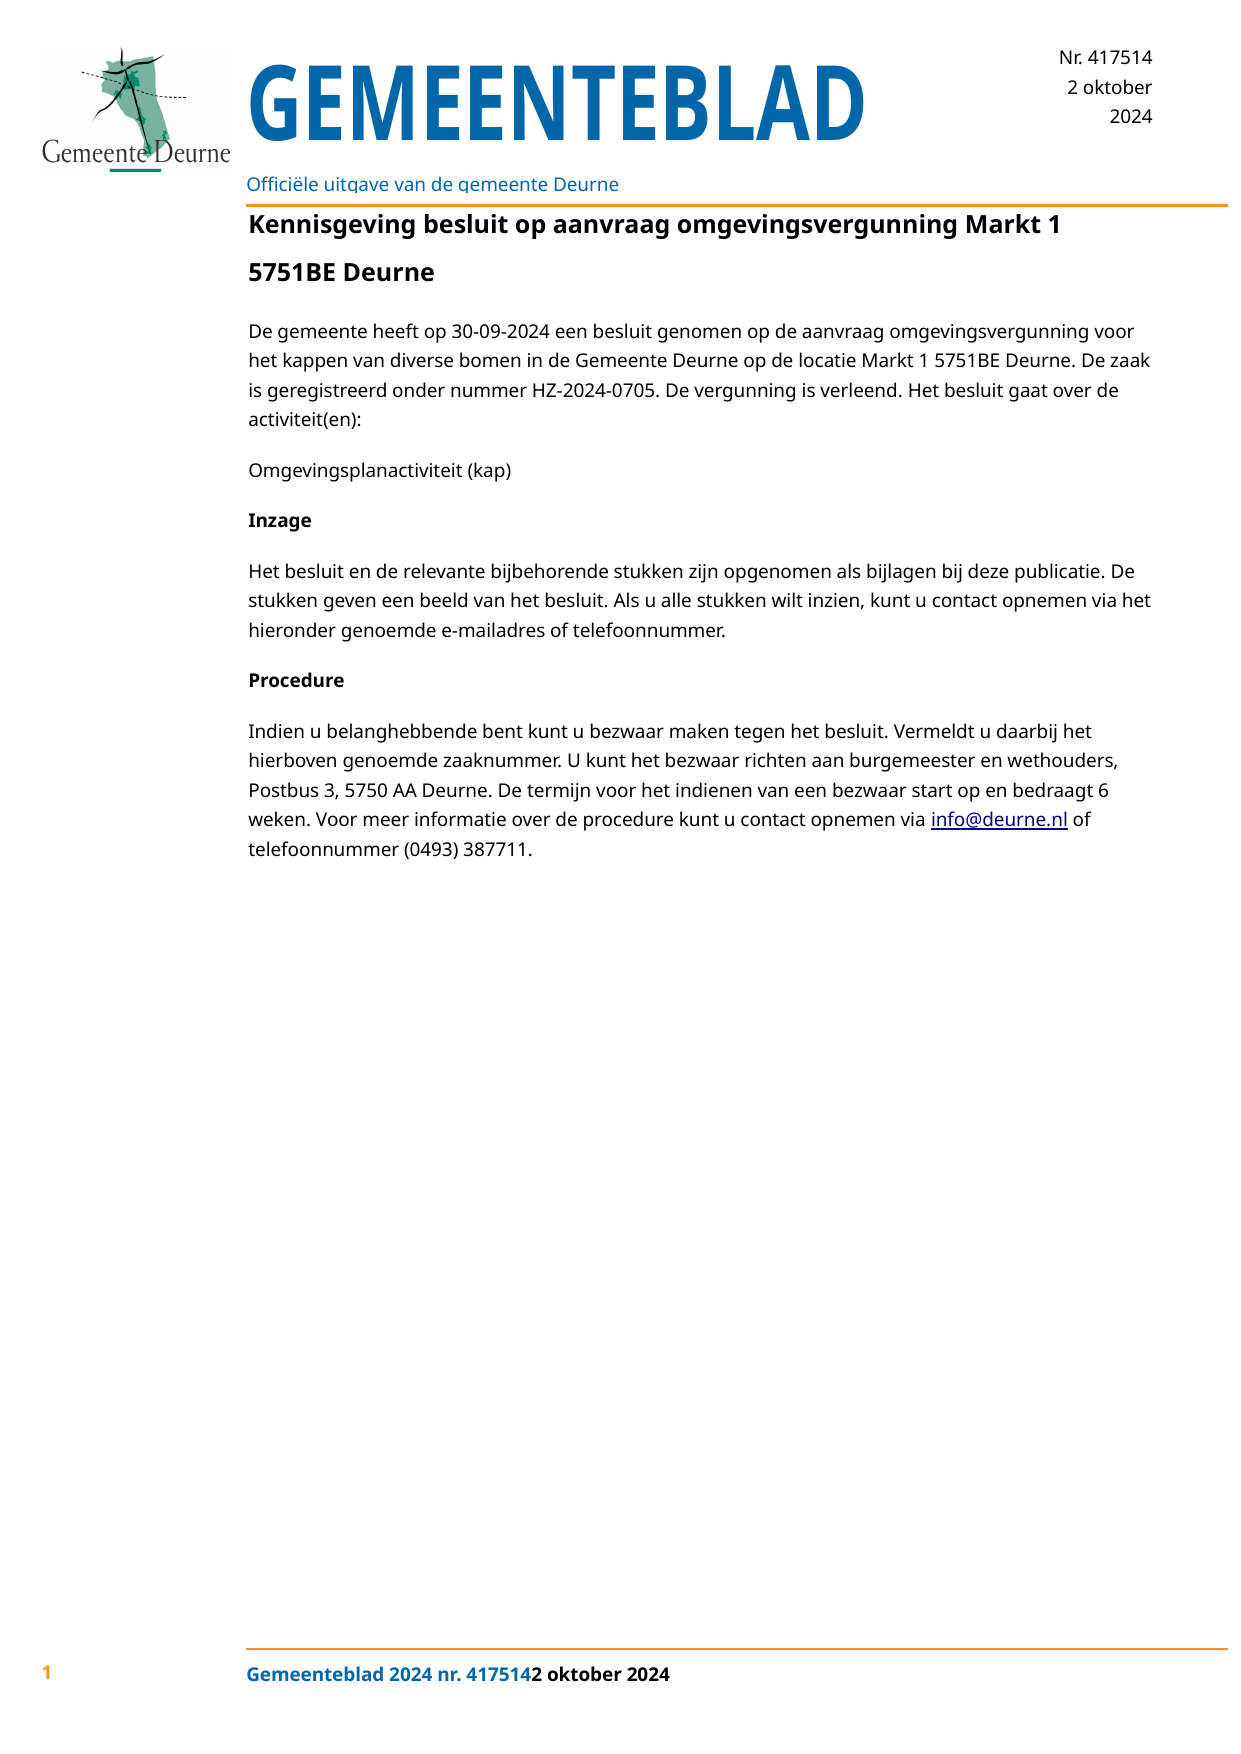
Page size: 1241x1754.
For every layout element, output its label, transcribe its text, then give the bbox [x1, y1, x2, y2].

text Inzage [248, 507, 1152, 533]
text De gemeente heeft op 30-09-2024 een besluit genomen op de aanvraag omgevingsvergunning voor het kappen van diverse bomen in de Gemeente Deurne op de locatie Markt 1 5751BE Deurne. De zaak is geregistreerd onder nummer HZ-2024-0705. De vergunning is verleend. Het besluit gaat over de activiteit(en): [248, 318, 1152, 432]
text Omgevingsplanactiviteit (kap) [248, 457, 1152, 483]
picture [41, 47, 231, 172]
text Procedure [248, 667, 1152, 693]
text Kennisgeving besluit op aanvraag omgevingsvergunning Markt 1 5751BE Deurne [248, 207, 1152, 288]
text Het besluit en de relevante bijbehorende stukken zijn opgenomen als bijlagen bij deze publicatie. De stukken geven een beeld van het besluit. Als u alle stukken wilt inzien, kunt u contact opnemen via het hieronder genoemde e-mailadres of telefoonnummer. [248, 558, 1152, 643]
text Indien u belanghebbende bent kunt u bezwaar maken tegen het besluit. Vermeldt u daarbij het hierboven genoemde zaaknummer. U kunt het bezwaar richten aan burgemeester en wethouders, Postbus 3, 5750 AA Deurne. De termijn voor het indienen van een bezwaar start op en bedraagt 6 weken. Voor meer informatie over de procedure kunt u contact opnemen via info@deurne.nl of telefoonnummer (0493) 387711. [248, 718, 1152, 862]
